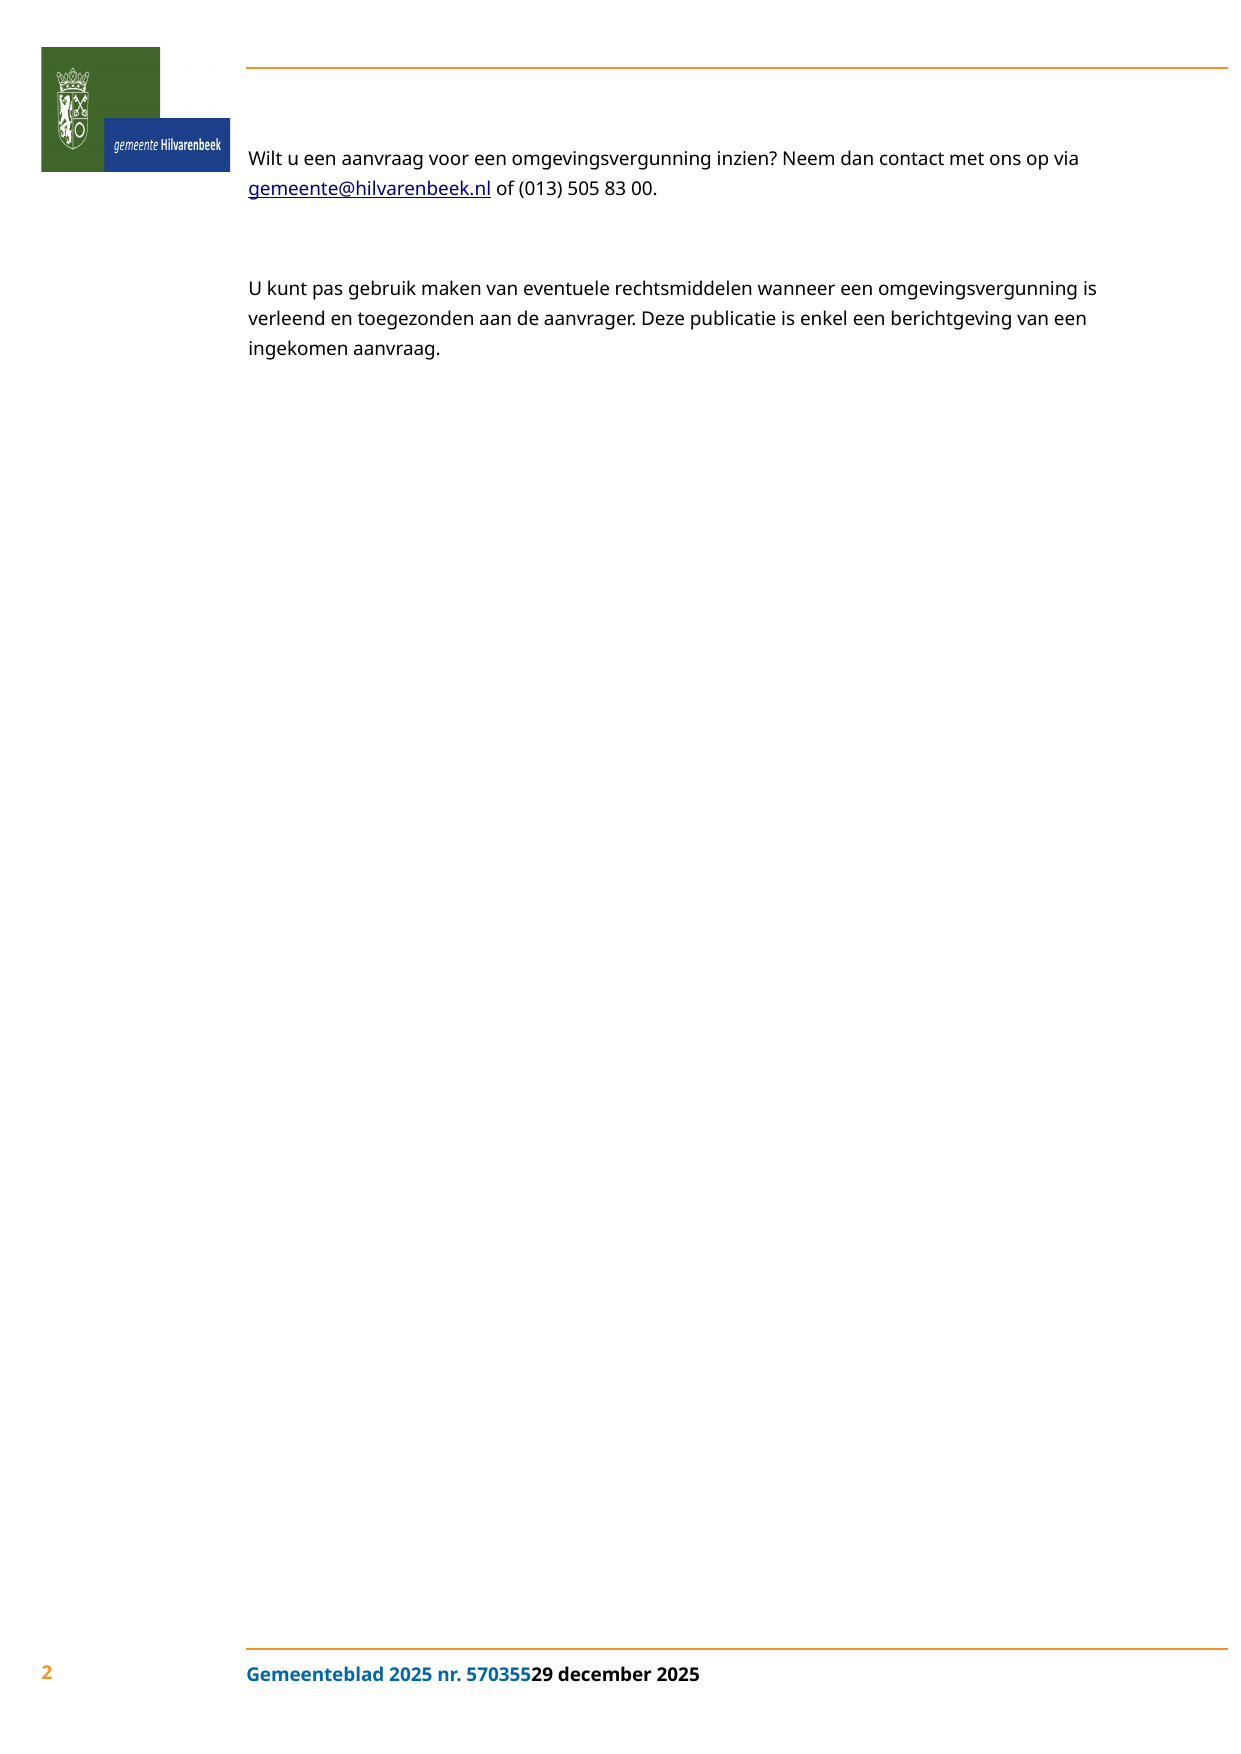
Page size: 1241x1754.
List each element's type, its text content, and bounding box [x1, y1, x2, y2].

text U kunt pas gebruik maken van eventuele rechtsmiddelen wanneer een omgevingsvergunning is verleend en toegezonden aan de aanvrager. Deze publicatie is enkel een berichtgeving van een ingekomen aanvraag. [248, 276, 1152, 361]
picture [41, 47, 231, 172]
text Wilt u een aanvraag voor een omgevingsvergunning inzien? Neem dan contact met ons op via gemeente@hilvarenbeek.nl of (013) 505 83 00. [248, 145, 1152, 201]
